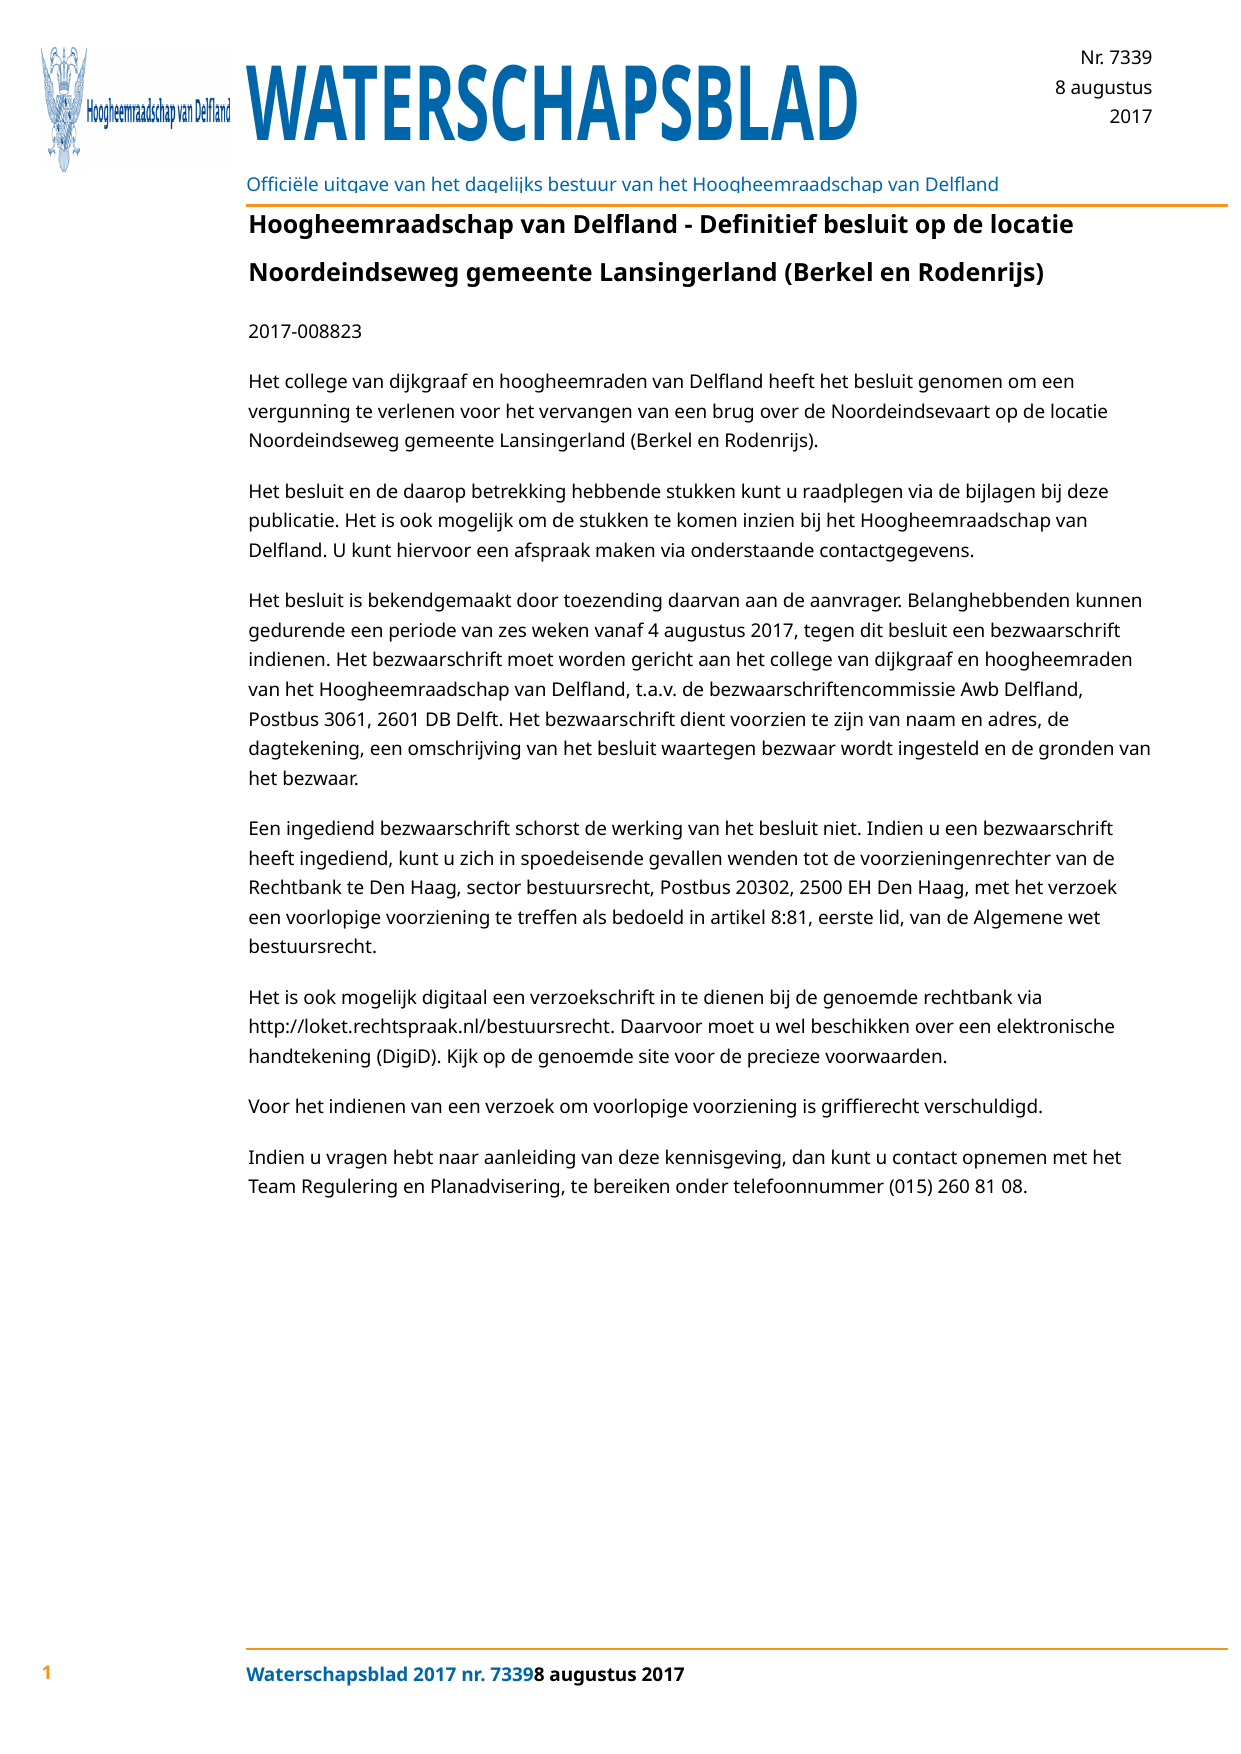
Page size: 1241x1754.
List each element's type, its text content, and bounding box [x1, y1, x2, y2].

text Het is ook mogelijk digitaal een verzoekschrift in te dienen bij de genoemde rechtbank via http://loket.rechtspraak.nl/bestuursrecht. Daarvoor moet u wel beschikken over een elektronische handtekening (DigiD). Kijk op de genoemde site voor de precieze voorwaarden. [248, 984, 1152, 1069]
text Het besluit en de daarop betrekking hebbende stukken kunt u raadplegen via de bijlagen bij deze publicatie. Het is ook mogelijk om de stukken te komen inzien bij het Hoogheemraadschap van Delfland. U kunt hiervoor een afspraak maken via onderstaande contactgegevens. [248, 478, 1152, 563]
text Voor het indienen van een verzoek om voorlopige voorziening is griffierecht verschuldigd. [248, 1094, 1152, 1119]
text Een ingediend bezwaarschrift schorst de werking van het besluit niet. Indien u een bezwaarschrift heeft ingediend, kunt u zich in spoedeisende gevallen wenden tot de voorzieningenrechter van de Rechtbank te Den Haag, sector bestuursrecht, Postbus 20302, 2500 EH Den Haag, met het verzoek een voorlopige voorziening te treffen als bedoeld in artikel 8:81, eerste lid, van de Algemene wet bestuursrecht. [248, 815, 1152, 959]
text 2017-008823 [248, 318, 1152, 344]
text Indien u vragen hebt naar aanleiding van deze kennisgeving, dan kunt u contact opnemen met het Team Regulering en Planadvisering, te bereiken onder telefoonnummer (015) 260 81 08. [248, 1144, 1152, 1199]
text Hoogheemraadschap van Delfland - Definitief besluit op de locatie Noordeindseweg gemeente Lansingerland (Berkel en Rodenrijs) [248, 207, 1152, 288]
text Het college van dijkgraaf en hoogheemraden van Delfland heeft het besluit genomen om een vergunning te verlenen voor het vervangen van een brug over de Noordeindsevaart op de locatie Noordeindseweg gemeente Lansingerland (Berkel en Rodenrijs). [248, 368, 1152, 453]
text Het besluit is bekendgemaakt door toezending daarvan aan de aanvrager. Belanghebbenden kunnen gedurende een periode van zes weken vanaf 4 augustus 2017, tegen dit besluit een bezwaarschrift indienen. Het bezwaarschrift moet worden gericht aan het college van dijkgraaf en hoogheemraden van het Hoogheemraadschap van Delfland, t.a.v. de bezwaarschriftencommissie Awb Delfland, Postbus 3061, 2601 DB Delft. Het bezwaarschrift dient voorzien te zijn van naam en adres, de dagtekening, een omschrijving van het besluit waartegen bezwaar wordt ingesteld en de gronden van het bezwaar. [248, 587, 1152, 791]
picture [41, 47, 231, 172]
